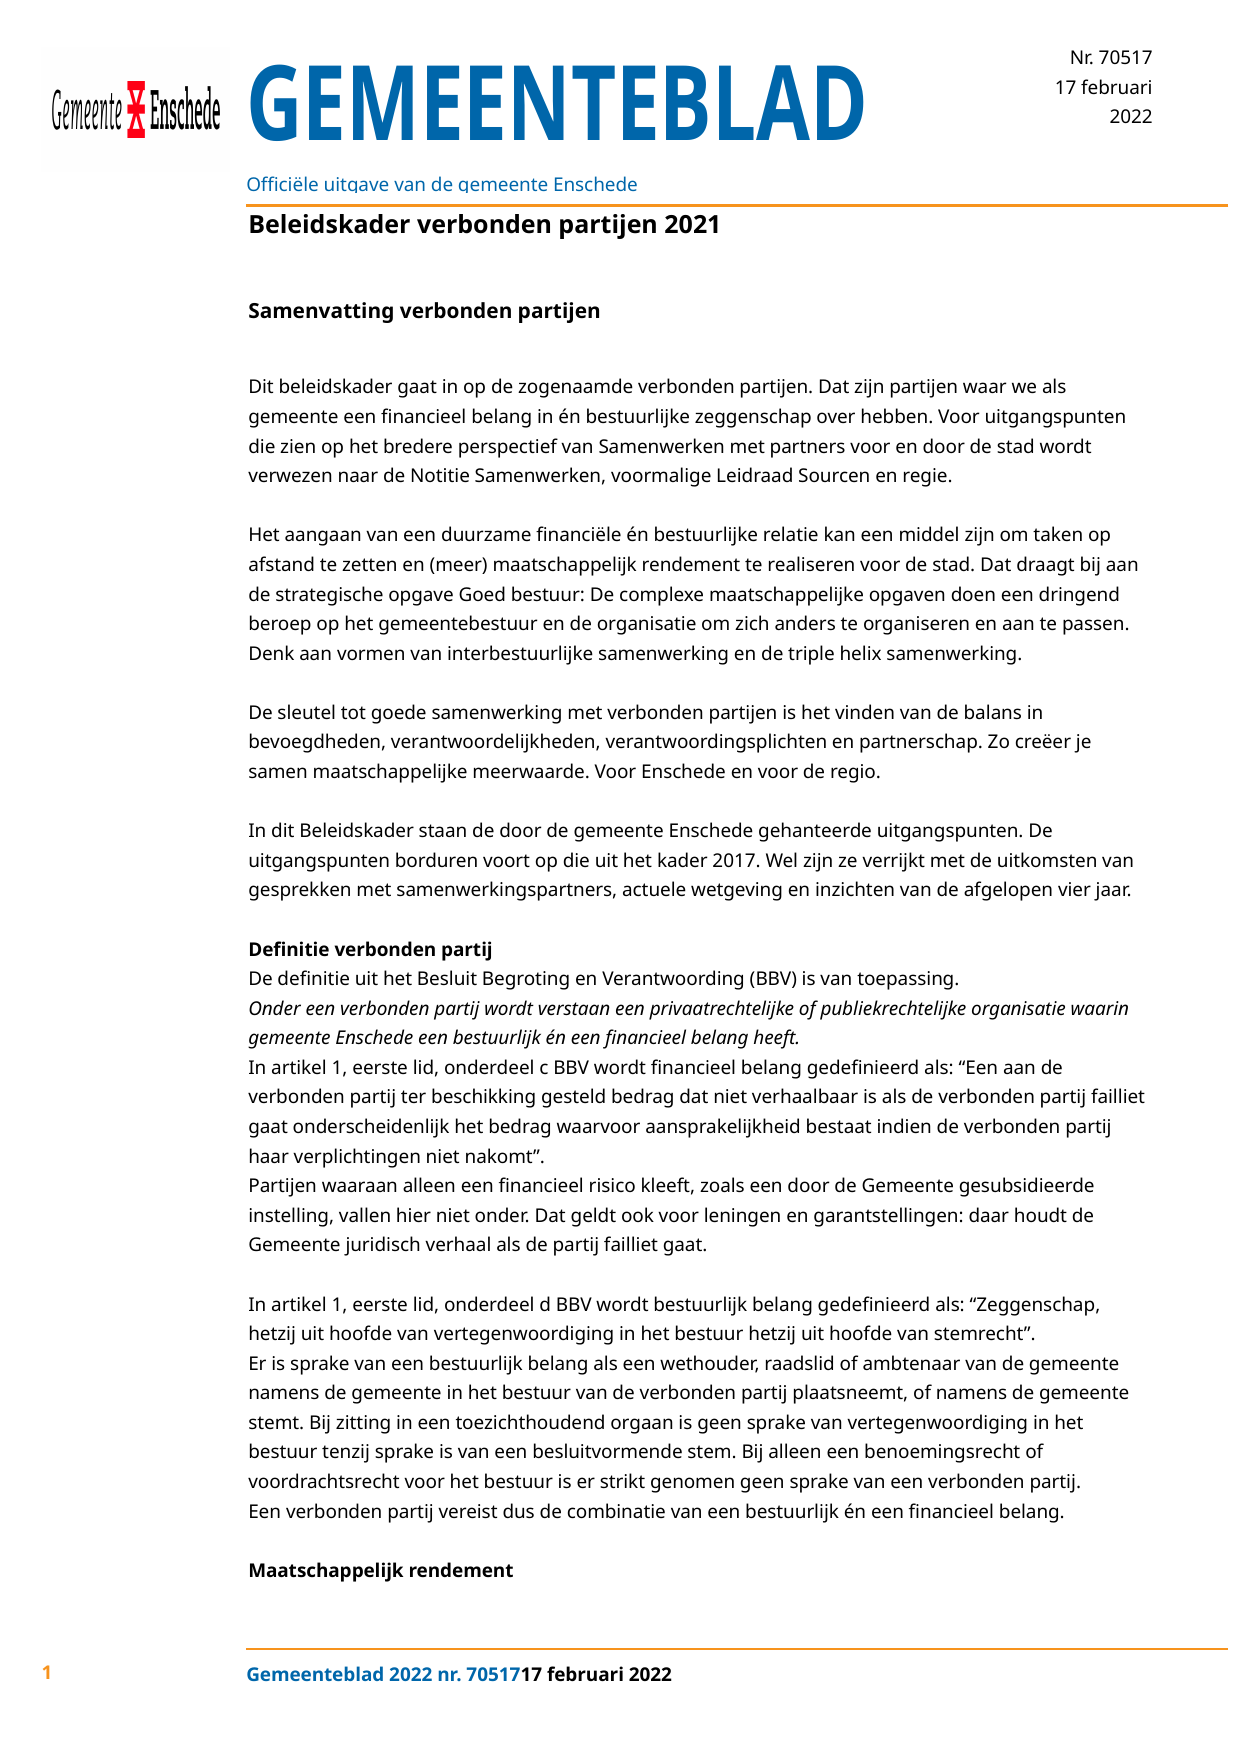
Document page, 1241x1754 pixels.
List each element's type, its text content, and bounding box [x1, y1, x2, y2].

text Onder een verbonden partij wordt verstaan een privaatrechtelijke of publiekrechtelijke organisatie waarin gemeente Enschede een bestuurlijk én een financieel belang heeft. [248, 995, 1152, 1050]
text Partijen waaraan alleen een financieel risico kleeft, zoals een door de Gemeente gesubsidieerde instelling, vallen hier niet onder. Dat geldt ook voor leningen en garantstellingen: daar houdt de Gemeente juridisch verhaal als de partij failliet gaat. [248, 1172, 1152, 1257]
text De definitie uit het Besluit Begroting en Verantwoording (BBV) is van toepassing. [248, 965, 1152, 991]
text Er is sprake van een bestuurlijk belang als een wethouder, raadslid of ambtenaar van de gemeente namens de gemeente in het bestuur van de verbonden partij plaatsneemt, of namens de gemeente stemt. Bij zitting in een toezichthoudend orgaan is geen sprake van vertegenwoordiging in het bestuur tenzij sprake is van een besluitvormende stem. Bij alleen een benoemingsrecht of voordrachtsrecht voor het bestuur is er strikt genomen geen sprake van een verbonden partij. [248, 1350, 1152, 1494]
text In artikel 1, eerste lid, onderdeel d BBV wordt bestuurlijk belang gedefinieerd als: “Zeggenschap, hetzij uit hoofde van vertegenwoordiging in het bestuur hetzij uit hoofde van stemrecht”. [248, 1291, 1152, 1346]
text Samenvatting verbonden partijen [248, 296, 1152, 324]
text Een verbonden partij vereist dus de combinatie van een bestuurlijk én een financieel belang. [248, 1498, 1152, 1524]
text Dit beleidskader gaat in op de zogenaamde verbonden partijen. Dat zijn partijen waar we als gemeente een financieel belang in én bestuurlijke zeggenschap over hebben. Voor uitgangspunten die zien op het bredere perspectief van Samenwerken met partners voor en door de stad wordt verwezen naar de Notitie Samenwerken, voormalige Leidraad Sourcen en regie. [248, 374, 1152, 488]
text Maatschappelijk rendement [248, 1557, 1152, 1583]
text Beleidskader verbonden partijen 2021 [248, 207, 1152, 241]
text In artikel 1, eerste lid, onderdeel c BBV wordt financieel belang gedefinieerd als: “Een aan de verbonden partij ter beschikking gesteld bedrag dat niet verhaalbaar is als de verbonden partij failliet gaat onderscheidenlijk het bedrag waarvoor aansprakelijkheid bestaat indien de verbonden partij haar verplichtingen niet nakomt”. [248, 1054, 1152, 1169]
picture [41, 47, 231, 172]
text In dit Beleidskader staan de door de gemeente Enschede gehanteerde uitgangspunten. De uitgangspunten borduren voort op die uit het kader 2017. Wel zijn ze verrijkt met de uitkomsten van gesprekken met samenwerkingspartners, actuele wetgeving en inzichten van de afgelopen vier jaar. [248, 817, 1152, 902]
text Het aangaan van een duurzame financiële én bestuurlijke relatie kan een middel zijn om taken op afstand te zetten en (meer) maatschappelijk rendement te realiseren voor de stad. Dat draagt bij aan de strategische opgave Goed bestuur: De complexe maatschappelijke opgaven doen een dringend beroep op het gemeentebestuur en de organisatie om zich anders te organiseren en aan te passen. Denk aan vormen van interbestuurlijke samenwerking en de triple helix samenwerking. [248, 522, 1152, 666]
text De sleutel tot goede samenwerking met verbonden partijen is het vinden van de balans in bevoegdheden, verantwoordelijkheden, verantwoordingsplichten en partnerschap. Zo creëer je samen maatschappelijke meerwaarde. Voor Enschede en voor de regio. [248, 699, 1152, 784]
text Definitie verbonden partij [248, 936, 1152, 962]
